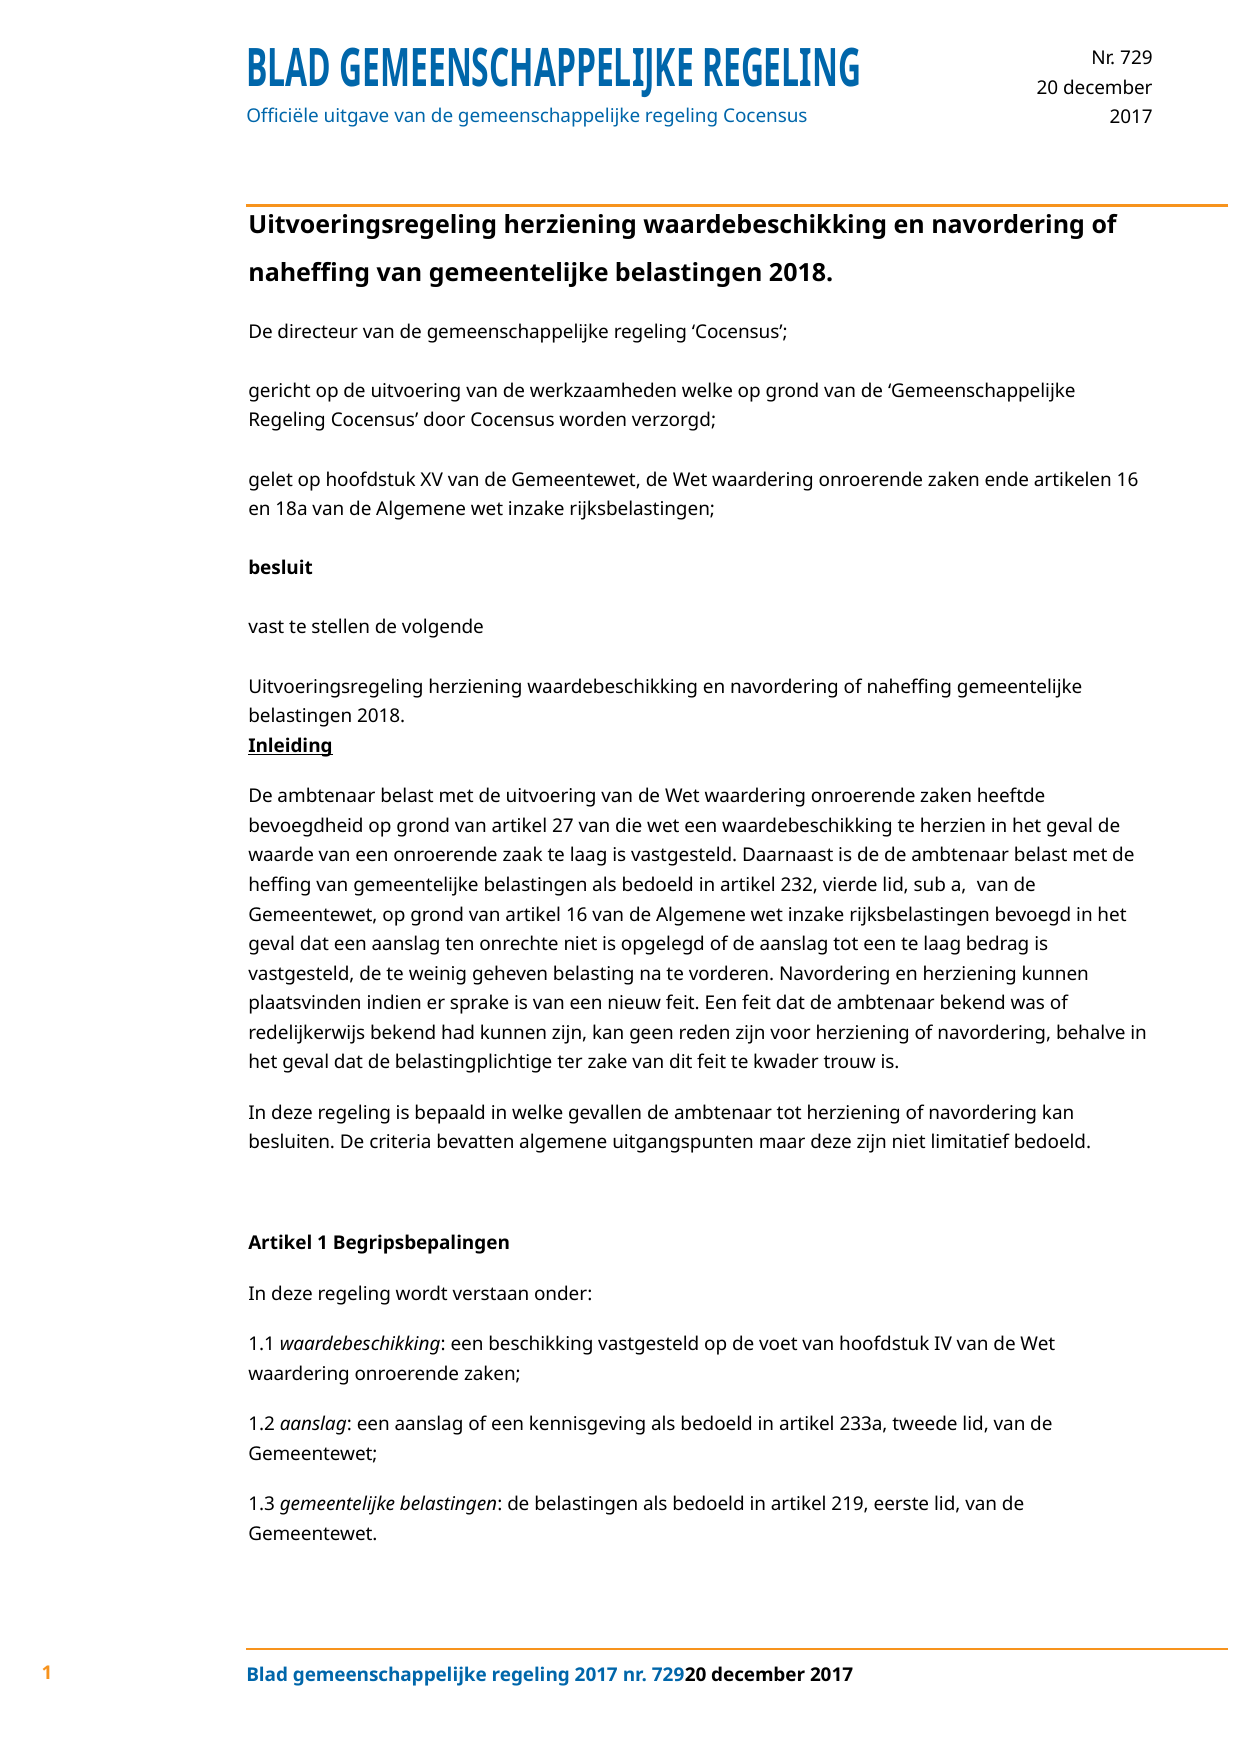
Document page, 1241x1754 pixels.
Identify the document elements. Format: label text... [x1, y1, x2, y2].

text De ambtenaar belast met de uitvoering van de Wet waardering onroerende zaken heeftde bevoegdheid op grond van artikel 27 van die wet een waardebeschikking te herzien in het geval de waarde van een onroerende zaak te laag is vastgesteld. Daarnaast is de de ambtenaar belast met de heffing van gemeentelijke belastingen als bedoeld in artikel 232, vierde lid, sub a, van de Gemeentewet, op grond van artikel 16 van de Algemene wet inzake rijksbelastingen bevoegd in het geval dat een aanslag ten onrechte niet is opgelegd of de aanslag tot een te laag bedrag is vastgesteld, de te weinig geheven belasting na te vorderen. Navordering en herziening kunnen plaatsvinden indien er sprake is van een nieuw feit. Een feit dat de ambtenaar bekend was of redelijkerwijs bekend had kunnen zijn, kan geen reden zijn voor herziening of navordering, behalve in het geval dat de belastingplichtige ter zake van dit feit te kwader trouw is. [248, 782, 1152, 1074]
text Uitvoeringsregeling herziening waardebeschikking en navordering of naheffing gemeentelijke belastingen 2018. [248, 673, 1152, 728]
text gelet op hoofdstuk XV van de Gemeentewet, de Wet waardering onroerende zaken ende artikelen 16 en 18a van de Algemene wet inzake rijksbelastingen; [248, 466, 1152, 521]
text 1.2 aanslag: een aanslag of een kennisgeving als bedoeld in artikel 233a, tweede lid, van de Gemeentewet; [248, 1410, 1152, 1466]
text vast te stellen de volgende [248, 614, 1152, 639]
text besluit [248, 554, 1152, 580]
picture [41, 47, 231, 172]
text Artikel 1 Begripsbepalingen [248, 1229, 1152, 1255]
text Uitvoeringsregeling herziening waardebeschikking en navordering of naheffing van gemeentelijke belastingen 2018. [248, 207, 1152, 288]
text De directeur van de gemeenschappelijke regeling ‘Cocensus’; [248, 318, 1152, 344]
text In deze regeling is bepaald in welke gevallen de ambtenaar tot herziening of navordering kan besluiten. De criteria bevatten algemene uitgangspunten maar deze zijn niet limitatief bedoeld. [248, 1099, 1152, 1154]
text 1.3 gemeentelijke belastingen: de belastingen als bedoeld in artikel 219, eerste lid, van de Gemeentewet. [248, 1490, 1152, 1546]
text 1.1 waardebeschikking: een beschikking vastgesteld op de voet van hoofdstuk IV van de Wet waardering onroerende zaken; [248, 1330, 1152, 1386]
text Inleiding [248, 732, 1152, 758]
text In deze regeling wordt verstaan onder: [248, 1280, 1152, 1306]
text gericht op de uitvoering van de werkzaamheden welke op grond van de ‘Gemeenschappelijke Regeling Cocensus’ door Cocensus worden verzorgd; [248, 377, 1152, 432]
